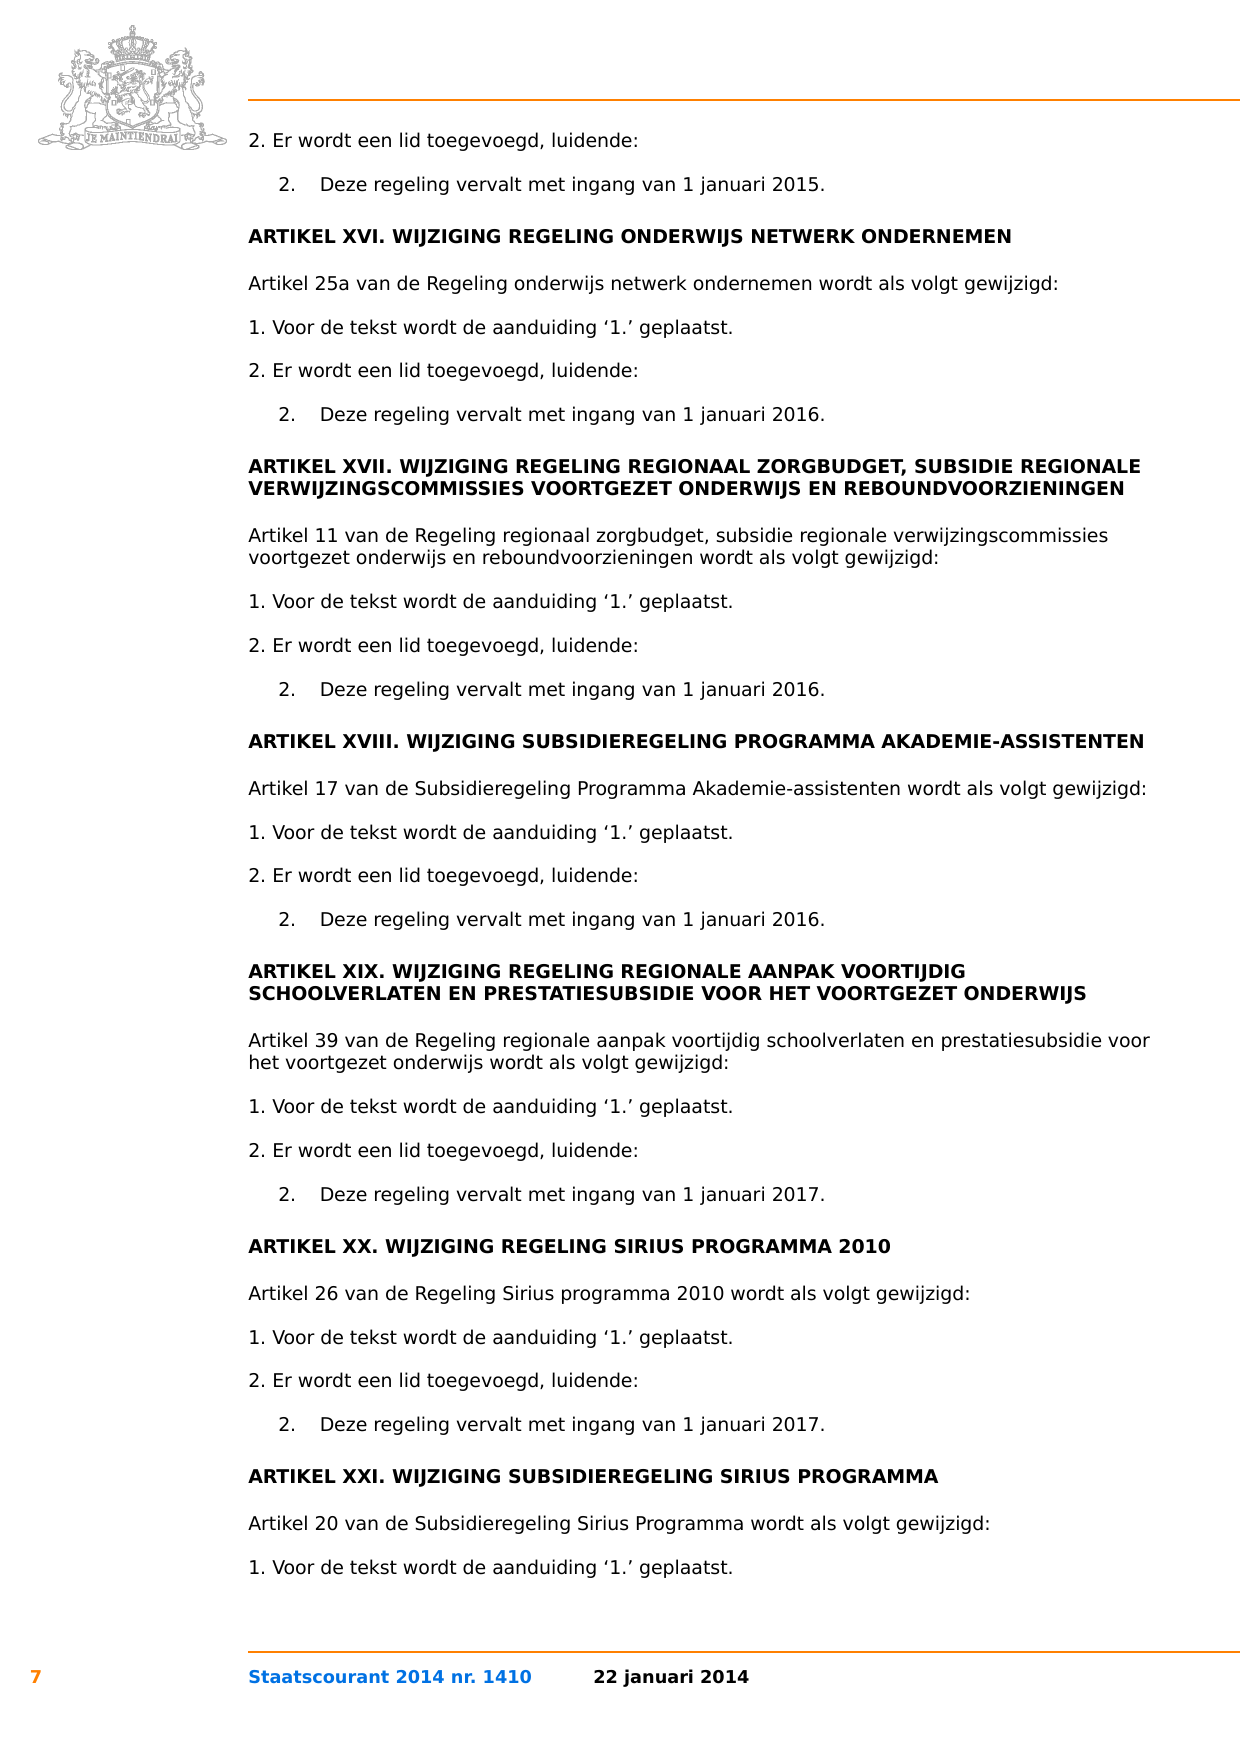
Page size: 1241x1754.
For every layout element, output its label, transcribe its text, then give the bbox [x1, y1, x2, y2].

subtitle ARTIKEL XXI. WIJZIGING SUBSIDIEREGELING SIRIUS PROGRAMMA [248, 1466, 1163, 1488]
text 2. Er wordt een lid toegevoegd, luidende: [248, 635, 1163, 657]
text 2. Deze regeling vervalt met ingang van 1 januari 2015. [278, 174, 1163, 196]
text Artikel 39 van de Regeling regionale aanpak voortijdig schoolverlaten en prestatiesubsidie voor het voortgezet onderwijs wordt als volgt gewijzigd: [248, 1030, 1163, 1074]
text 2. Er wordt een lid toegevoegd, luidende: [248, 130, 1163, 152]
text 2. Er wordt een lid toegevoegd, luidende: [248, 1370, 1163, 1392]
text 2. Deze regeling vervalt met ingang van 1 januari 2017. [278, 1184, 1163, 1206]
text Artikel 20 van de Subsidieregeling Sirius Programma wordt als volgt gewijzigd: [248, 1513, 1163, 1535]
text 2. Deze regeling vervalt met ingang van 1 januari 2016. [278, 404, 1163, 426]
subtitle ARTIKEL XIX. WIJZIGING REGELING REGIONALE AANPAK VOORTIJDIG SCHOOLVERLATEN EN PRESTATIESUBSIDIE VOOR HET VOORTGEZET ONDERWIJS [248, 961, 1163, 1005]
text 1. Voor de tekst wordt de aanduiding ‘1.’ geplaatst. [248, 1557, 1163, 1579]
text 1. Voor de tekst wordt de aanduiding ‘1.’ geplaatst. [248, 591, 1163, 613]
text 2. Er wordt een lid toegevoegd, luidende: [248, 360, 1163, 382]
text Artikel 26 van de Regeling Sirius programma 2010 wordt als volgt gewijzigd: [248, 1283, 1163, 1305]
subtitle ARTIKEL XVII. WIJZIGING REGELING REGIONAAL ZORGBUDGET, SUBSIDIE REGIONALE VERWIJZINGSCOMMISSIES VOORTGEZET ONDERWIJS EN REBOUNDVOORZIENINGEN [248, 456, 1163, 500]
subtitle ARTIKEL XVI. WIJZIGING REGELING ONDERWIJS NETWERK ONDERNEMEN [248, 226, 1163, 248]
text 2. Deze regeling vervalt met ingang van 1 januari 2016. [278, 679, 1163, 701]
text Artikel 11 van de Regeling regionaal zorgbudget, subsidie regionale verwijzingscommissies voortgezet onderwijs en reboundvoorzieningen wordt als volgt gewijzigd: [248, 525, 1163, 569]
text 1. Voor de tekst wordt de aanduiding ‘1.’ geplaatst. [248, 1327, 1163, 1348]
subtitle ARTIKEL XX. WIJZIGING REGELING SIRIUS PROGRAMMA 2010 [248, 1236, 1163, 1258]
text 1. Voor de tekst wordt de aanduiding ‘1.’ geplaatst. [248, 317, 1163, 338]
text 1. Voor de tekst wordt de aanduiding ‘1.’ geplaatst. [248, 1096, 1163, 1118]
subtitle ARTIKEL XVIII. WIJZIGING SUBSIDIEREGELING PROGRAMMA AKADEMIE-ASSISTENTEN [248, 731, 1163, 753]
picture [38, 25, 227, 150]
text Artikel 17 van de Subsidieregeling Programma Akademie-assistenten wordt als volgt gewijzigd: [248, 778, 1163, 800]
text Artikel 25a van de Regeling onderwijs netwerk ondernemen wordt als volgt gewijzigd: [248, 273, 1163, 295]
text 2. Er wordt een lid toegevoegd, luidende: [248, 1140, 1163, 1162]
text 2. Deze regeling vervalt met ingang van 1 januari 2017. [278, 1414, 1163, 1436]
text 2. Deze regeling vervalt met ingang van 1 januari 2016. [278, 909, 1163, 931]
text 2. Er wordt een lid toegevoegd, luidende: [248, 865, 1163, 887]
text 1. Voor de tekst wordt de aanduiding ‘1.’ geplaatst. [248, 822, 1163, 843]
